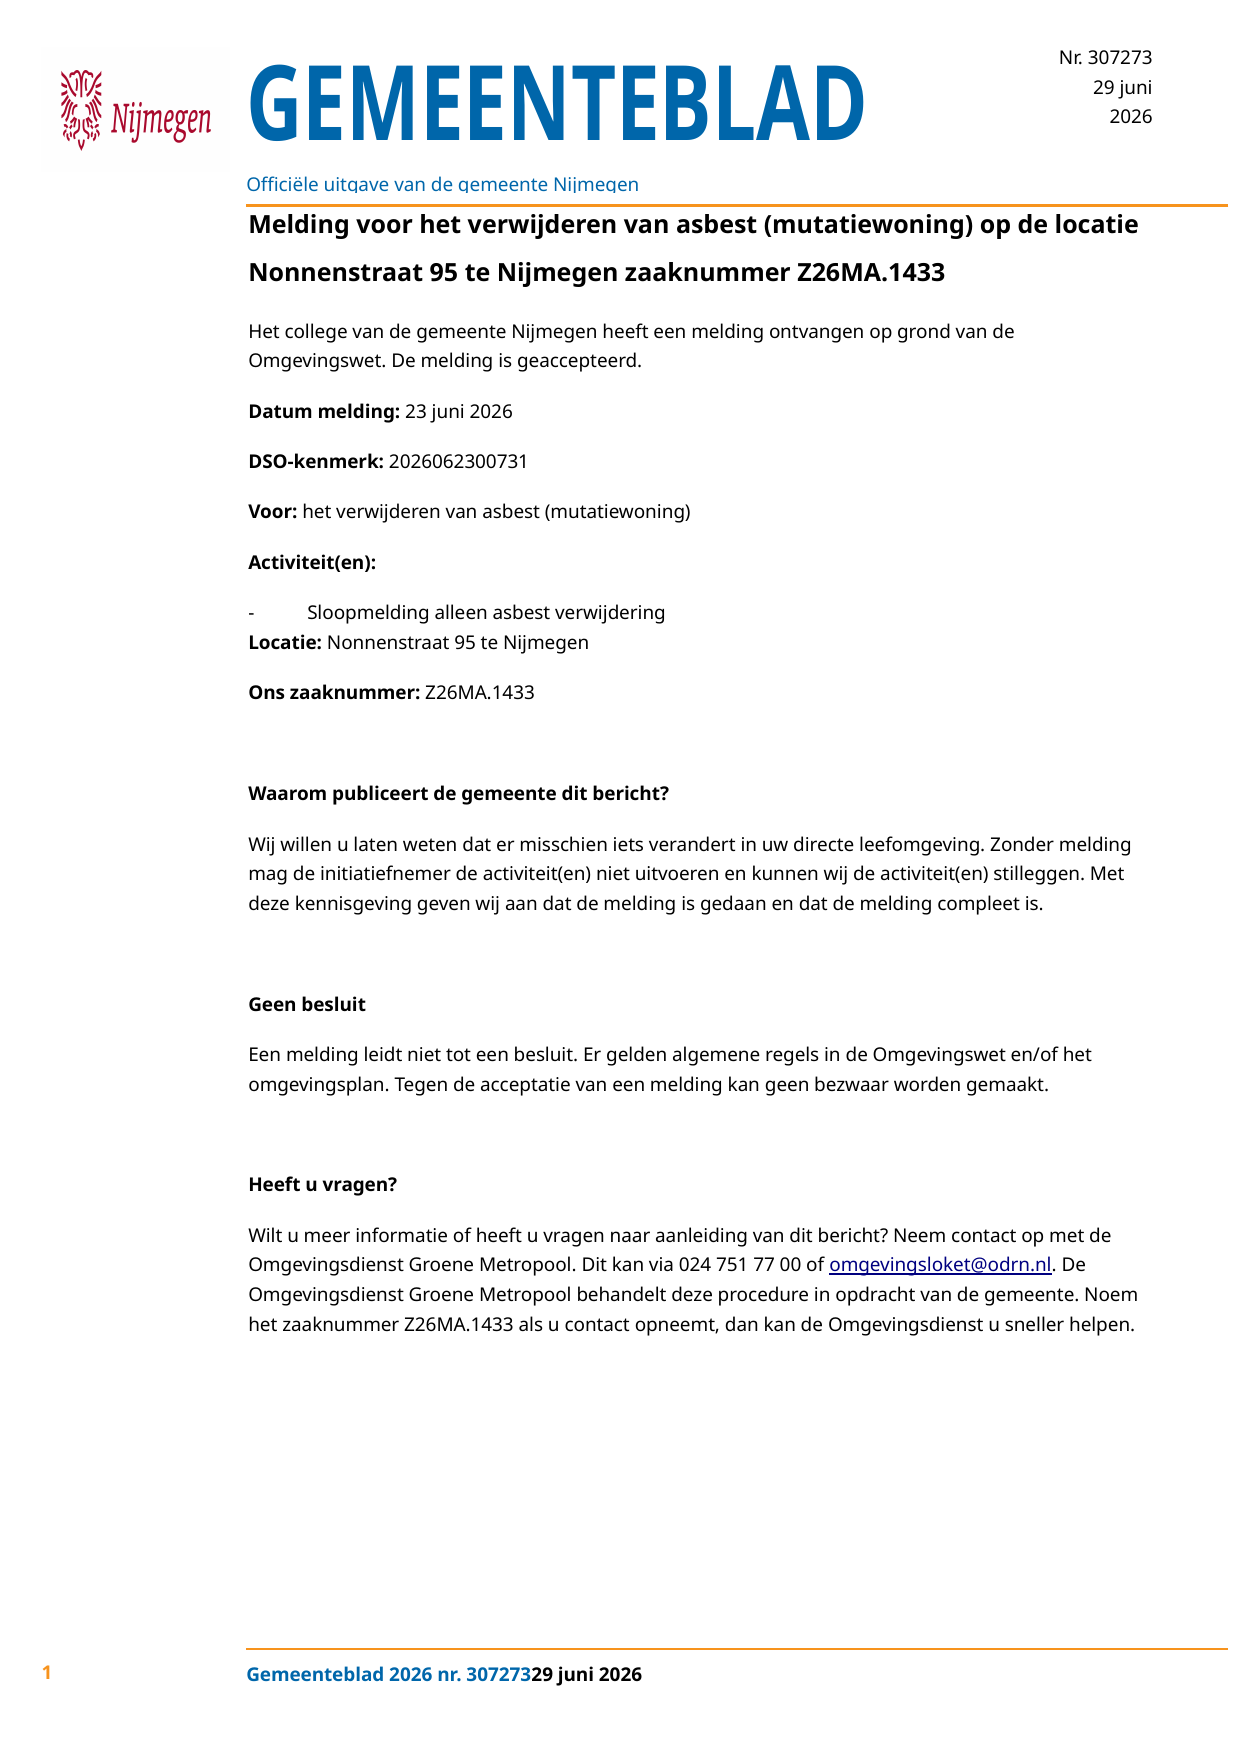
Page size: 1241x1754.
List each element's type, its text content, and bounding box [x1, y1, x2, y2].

text Voor: het verwijderen van asbest (mutatiewoning) [248, 499, 1152, 524]
text Melding voor het verwijderen van asbest (mutatiewoning) op de locatie Nonnenstraat 95 te Nijmegen zaaknummer Z26MA.1433 [248, 207, 1152, 288]
text Het college van de gemeente Nijmegen heeft een melding ontvangen op grond van de Omgevingswet. De melding is geaccepteerd. [248, 318, 1152, 373]
text Geen besluit [248, 991, 1152, 1017]
text Een melding leidt niet tot een besluit. Er gelden algemene regels in de Omgevingswet en/of het omgevingsplan. Tegen de acceptatie van een melding kan geen bezwaar worden gemaakt. [248, 1041, 1152, 1097]
text Ons zaaknummer: Z26MA.1433 [248, 679, 1152, 705]
text Activiteit(en): [248, 549, 1152, 575]
list Sloopmelding alleen asbest verwijdering [248, 599, 1152, 625]
text Datum melding: 23 juni 2026 [248, 398, 1152, 424]
picture [41, 47, 231, 172]
text Locatie: Nonnenstraat 95 te Nijmegen [248, 629, 1152, 655]
text Wilt u meer informatie of heeft u vragen naar aanleiding van dit bericht? Neem contact op met de Omgevingsdienst Groene Metropool. Dit kan via 024 751 77 00 of omgevingsloket@odrn.nl. De Omgevingsdienst Groene Metropool behandelt deze procedure in opdracht van de gemeente. Noem het zaaknummer Z26MA.1433 als u contact opneemt, dan kan de Omgevingsdienst u sneller helpen. [248, 1222, 1152, 1337]
text Heeft u vragen? [248, 1172, 1152, 1197]
text Wij willen u laten weten dat er misschien iets verandert in uw directe leefomgeving. Zonder melding mag de initiatiefnemer de activiteit(en) niet uitvoeren en kunnen wij de activiteit(en) stilleggen. Met deze kennisgeving geven wij aan dat de melding is gedaan en dat de melding compleet is. [248, 831, 1152, 916]
text Waarom publiceert de gemeente dit bericht? [248, 780, 1152, 806]
text DSO-kenmerk: 2026062300731 [248, 448, 1152, 474]
